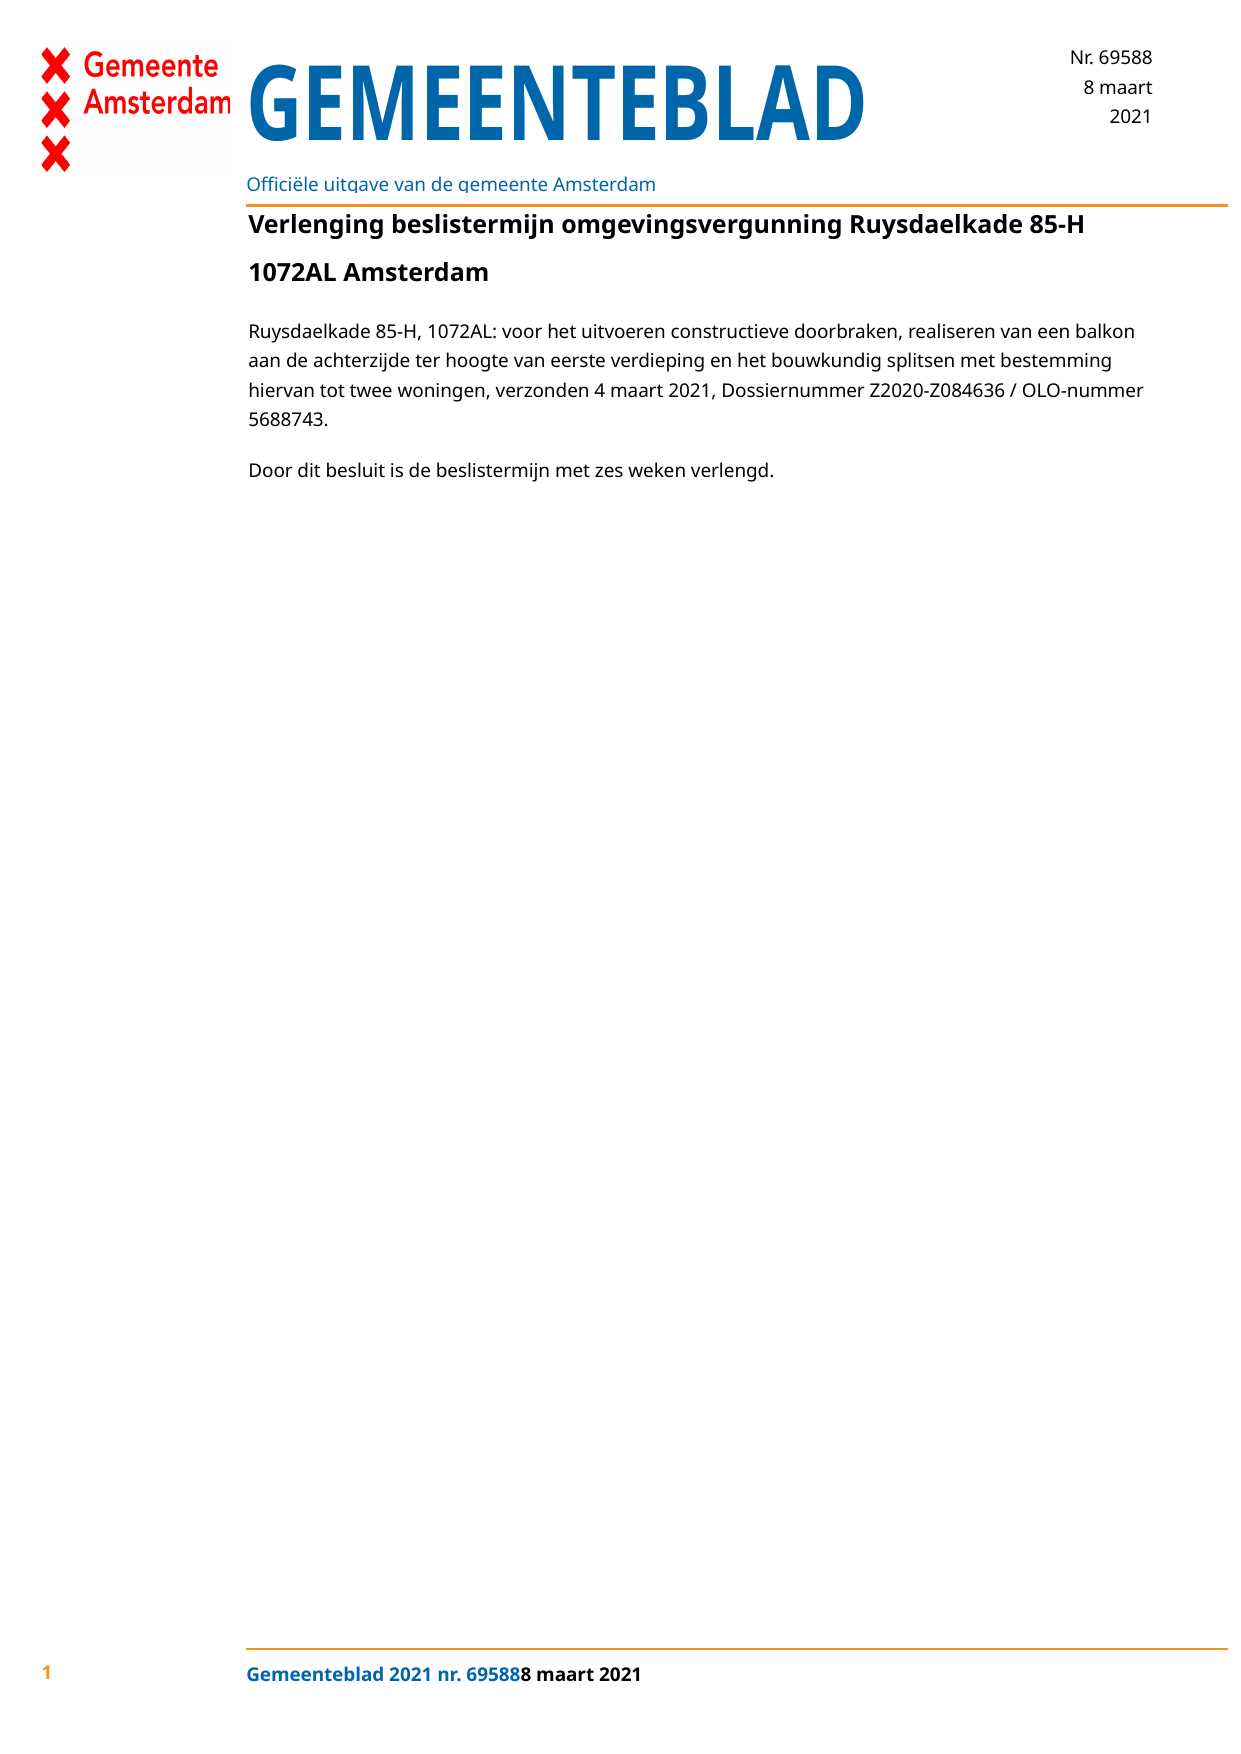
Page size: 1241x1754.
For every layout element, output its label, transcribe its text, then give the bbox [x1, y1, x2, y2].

text Ruysdaelkade 85-H, 1072AL: voor het uitvoeren constructieve doorbraken, realiseren van een balkon aan de achterzijde ter hoogte van eerste verdieping en het bouwkundig splitsen met bestemming hiervan tot twee woningen, verzonden 4 maart 2021, Dossiernummer Z2020-Z084636 / OLO-nummer 5688743. [248, 318, 1152, 432]
picture [41, 47, 231, 172]
text Door dit besluit is de beslistermijn met zes weken verlengd. [248, 457, 1152, 483]
text Verlenging beslistermijn omgevingsvergunning Ruysdaelkade 85-H 1072AL Amsterdam [248, 207, 1152, 288]
